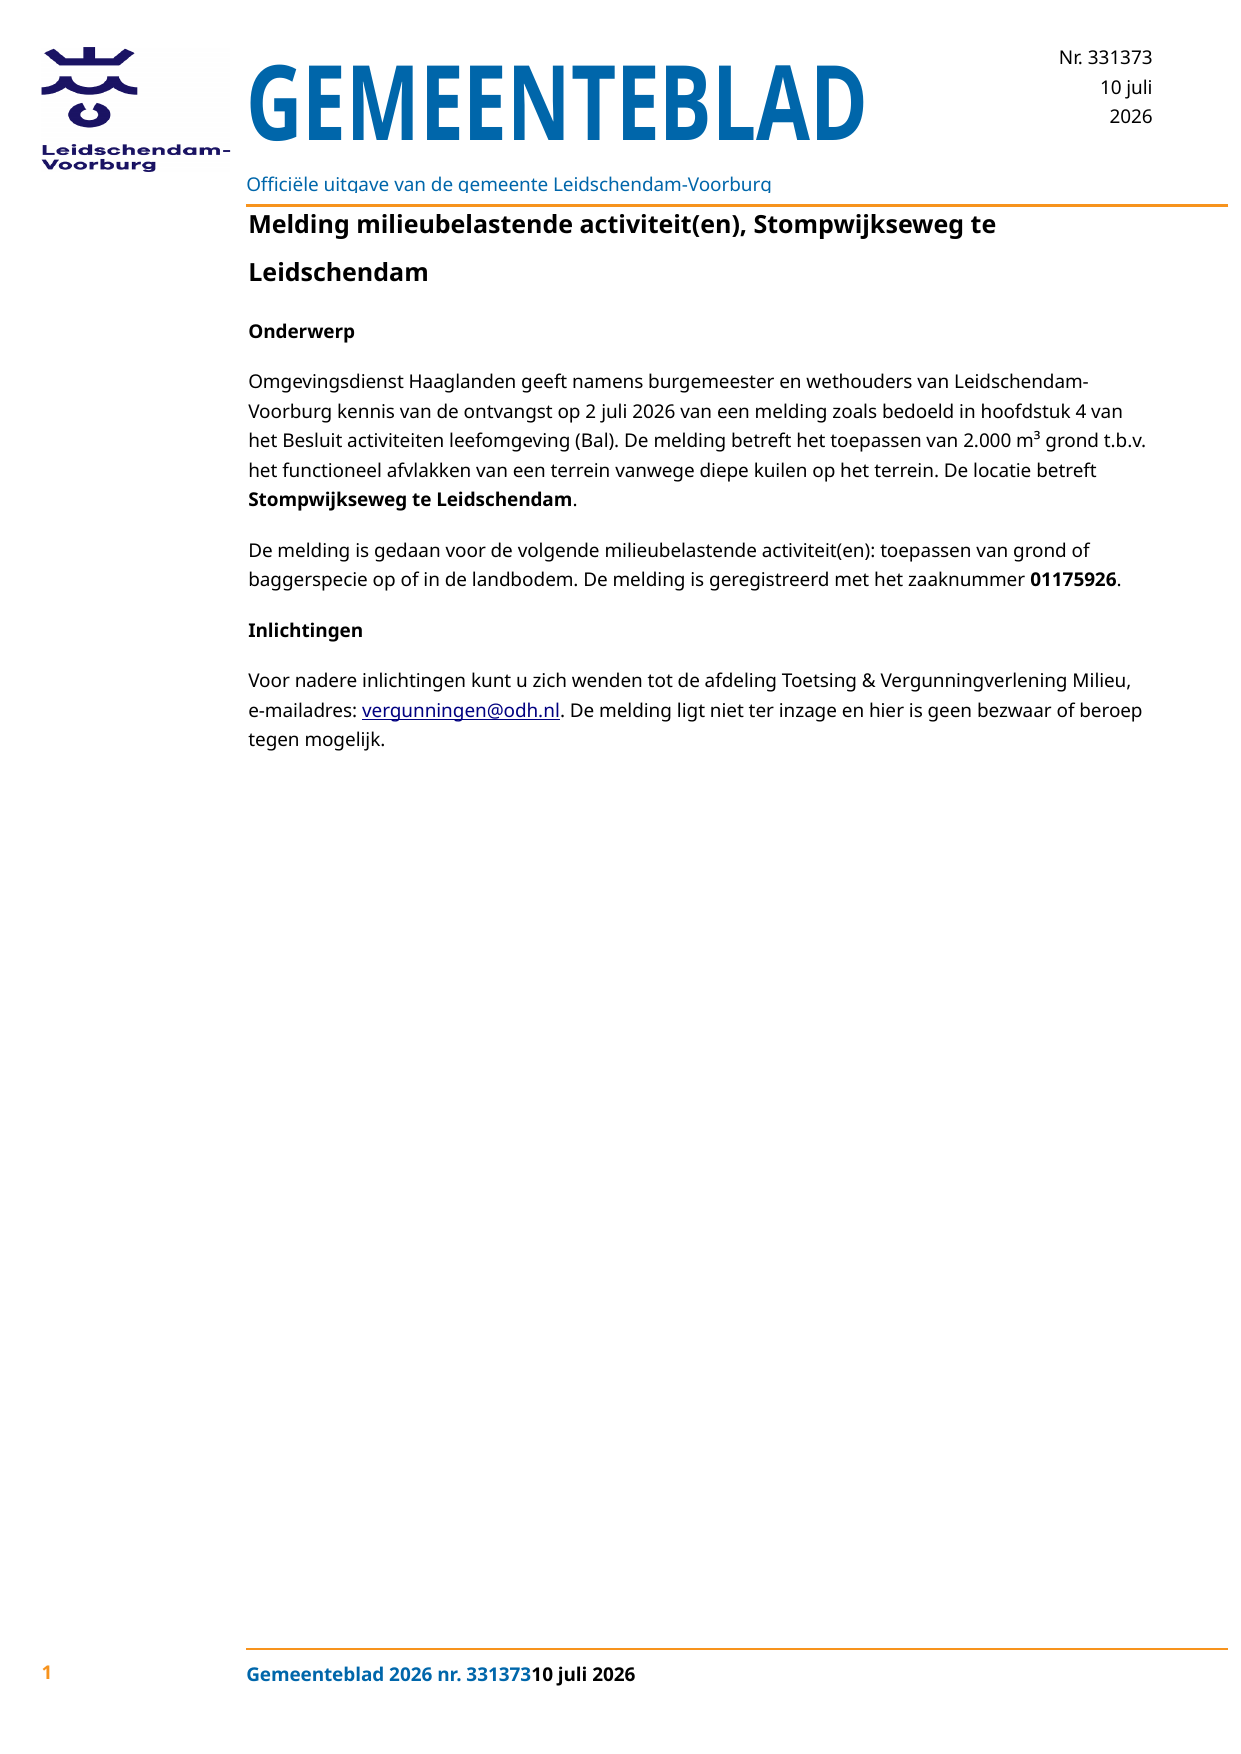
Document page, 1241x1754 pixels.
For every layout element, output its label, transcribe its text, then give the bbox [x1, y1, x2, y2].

text Omgevingsdienst Haaglanden geeft namens burgemeester en wethouders van Leidschendam-Voorburg kennis van de ontvangst op 2 juli 2026 van een melding zoals bedoeld in hoofdstuk 4 van het Besluit activiteiten leefomgeving (Bal). De melding betreft het toepassen van 2.000 m³ grond t.b.v. het functioneel afvlakken van een terrein vanwege diepe kuilen op het terrein. De locatie betreft Stompwijkseweg te Leidschendam. [248, 368, 1152, 512]
text Voor nadere inlichtingen kunt u zich wenden tot de afdeling Toetsing & Vergunningverlening Milieu, e-mailadres: vergunningen@odh.nl. De melding ligt niet ter inzage en hier is geen bezwaar of beroep tegen mogelijk. [248, 667, 1152, 752]
text Melding milieubelastende activiteit(en), Stompwijkseweg te Leidschendam [248, 207, 1152, 288]
text De melding is gedaan voor de volgende milieubelastende activiteit(en): toepassen van grond of baggerspecie op of in de landbodem. De melding is geregistreerd met het zaaknummer 01175926. [248, 537, 1152, 592]
picture [41, 47, 231, 172]
text Inlichtingen [248, 617, 1152, 643]
text Onderwerp [248, 318, 1152, 344]
